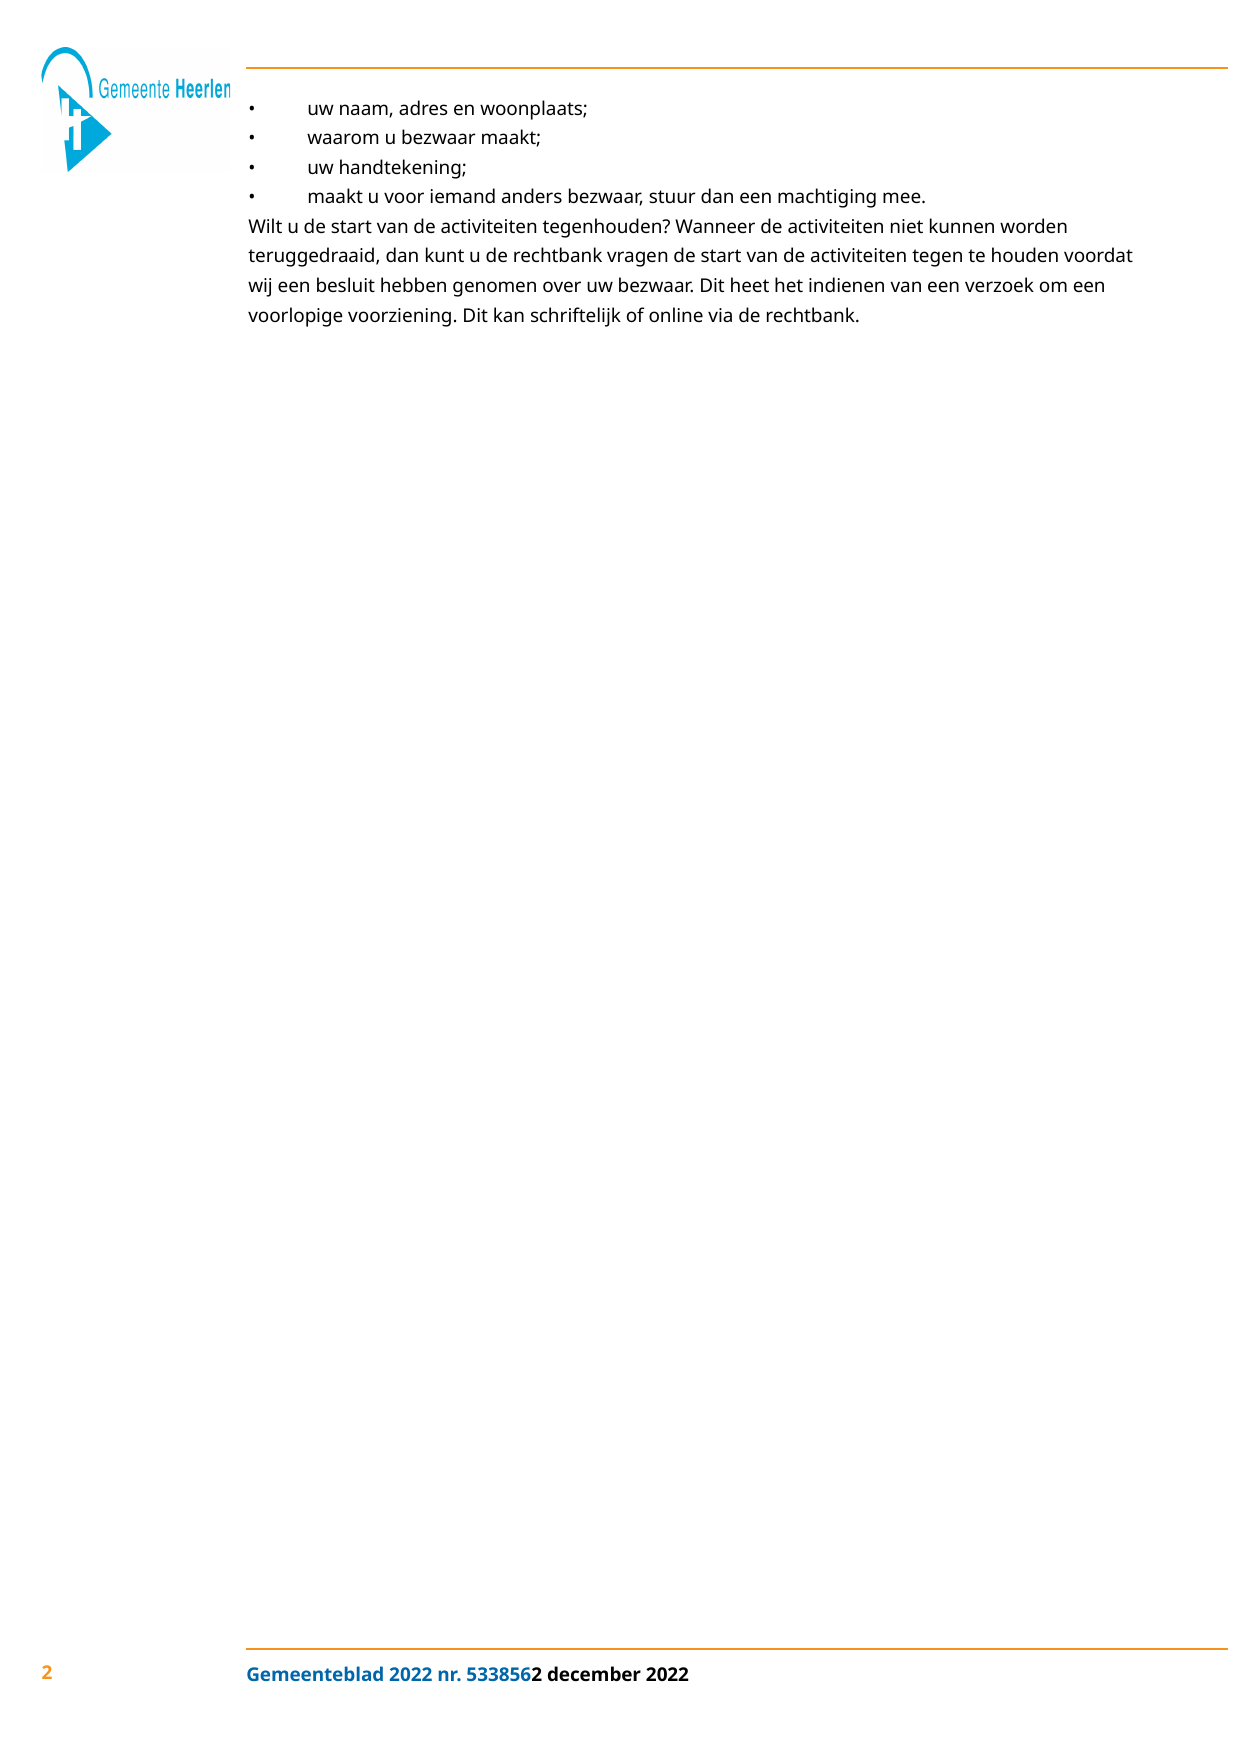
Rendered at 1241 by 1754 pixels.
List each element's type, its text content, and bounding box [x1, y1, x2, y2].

picture [41, 47, 231, 172]
list maakt u voor iemand anders bezwaar, stuur dan een machtiging mee. [248, 183, 1152, 209]
text Wilt u de start van de activiteiten tegenhouden? Wanneer de activiteiten niet kunnen worden teruggedraaid, dan kunt u de rechtbank vragen de start van de activiteiten tegen te houden voordat wij een besluit hebben genomen over uw bezwaar. Dit heet het indienen van een verzoek om een voorlopige voorziening. Dit kan schriftelijk of online via de rechtbank. [248, 213, 1152, 328]
list waarom u bezwaar maakt; [248, 124, 1152, 150]
list uw naam, adres en woonplaats; [248, 95, 1152, 121]
list uw handtekening; [248, 154, 1152, 180]
picture [41, 47, 59, 70]
